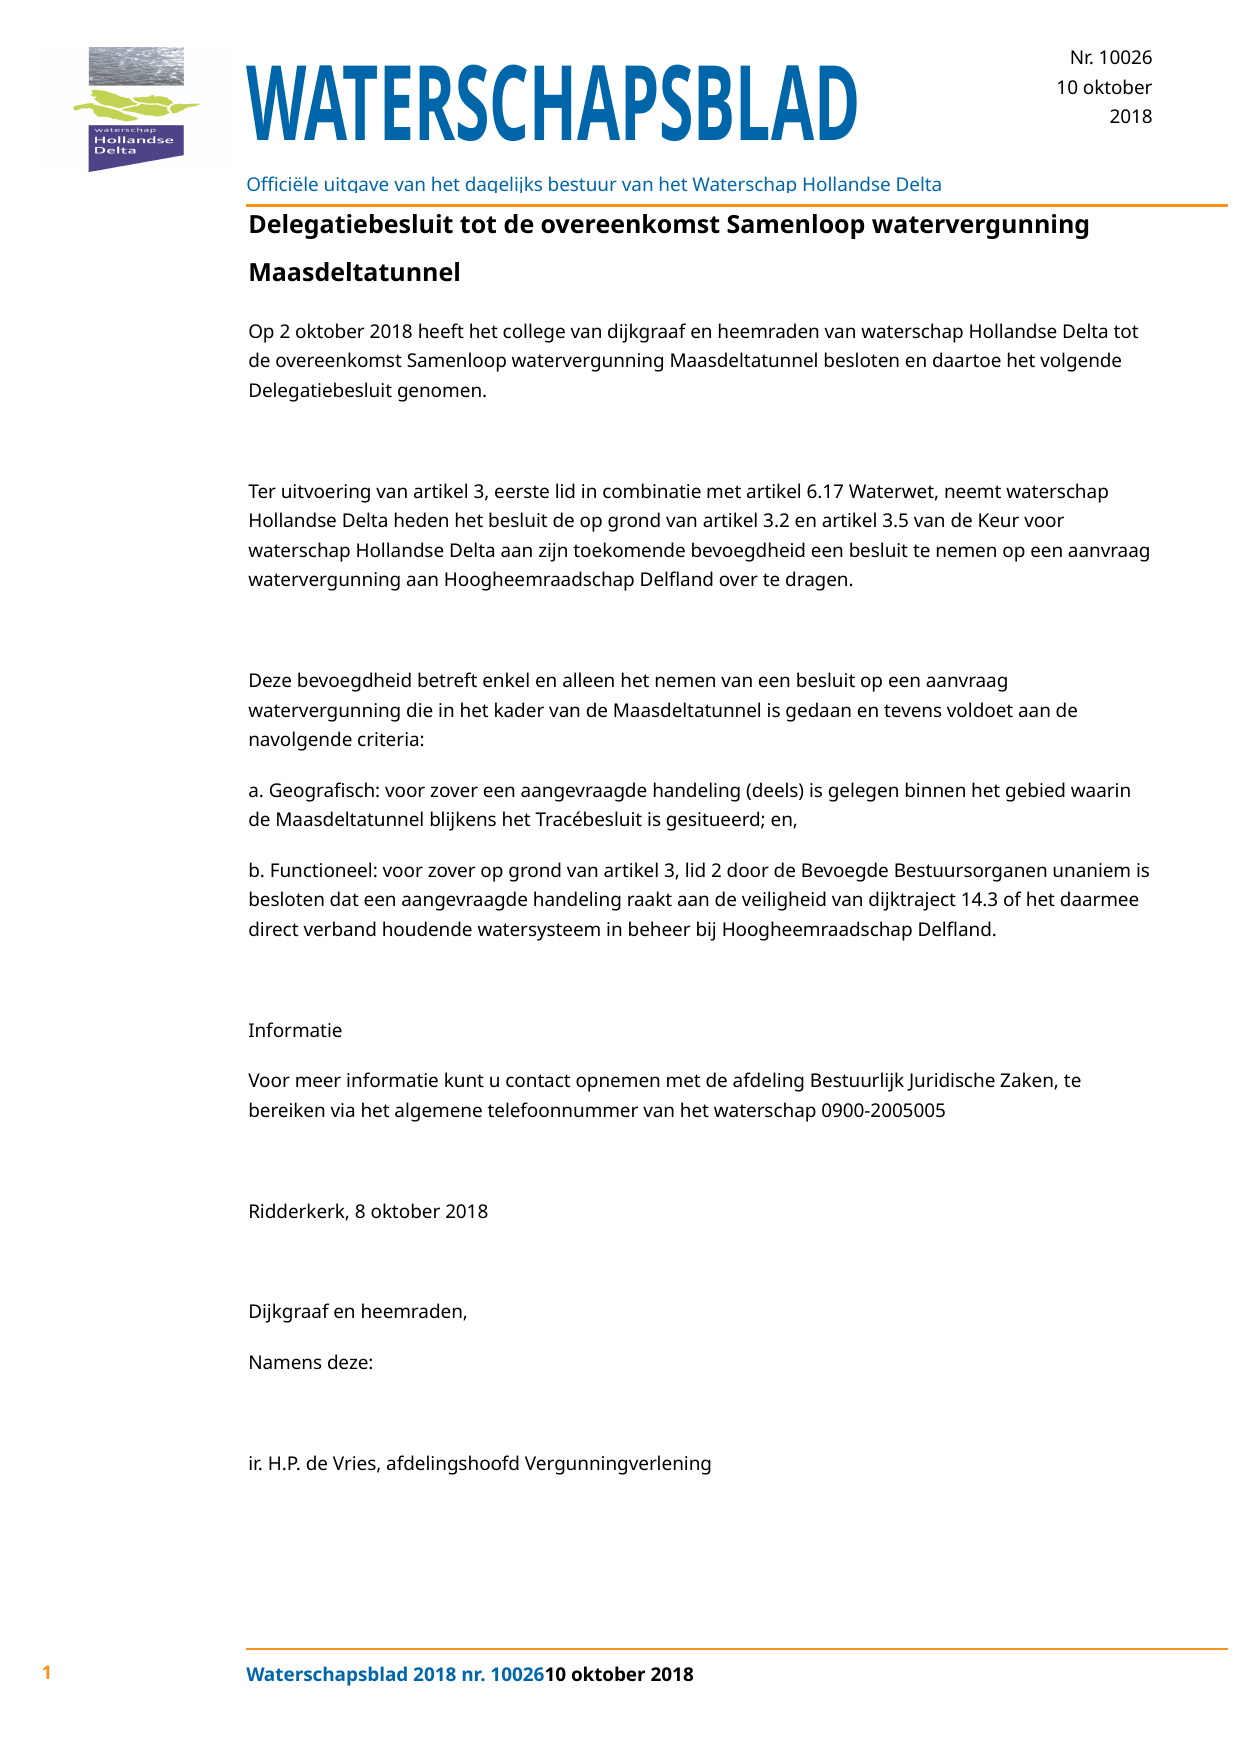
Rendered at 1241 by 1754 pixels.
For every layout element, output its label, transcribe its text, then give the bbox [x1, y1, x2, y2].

text Namens deze: [248, 1349, 1152, 1375]
text Deze bevoegdheid betreft enkel en alleen het nemen van een besluit op een aanvraag watervergunning die in het kader van de Maasdeltatunnel is gedaan en tevens voldoet aan de navolgende criteria: [248, 667, 1152, 752]
text a. Geografisch: voor zover een aangevraagde handeling (deels) is gelegen binnen het gebied waarin de Maasdeltatunnel blijkens het Tracébesluit is gesitueerd; en, [248, 777, 1152, 832]
text Voor meer informatie kunt u contact opnemen met de afdeling Bestuurlijk Juridische Zaken, te bereiken via het algemene telefoonnummer van het waterschap 0900-2005005 [248, 1067, 1152, 1123]
text Ter uitvoering van artikel 3, eerste lid in combinatie met artikel 6.17 Waterwet, neemt waterschap Hollandse Delta heden het besluit de op grond van artikel 3.2 en artikel 3.5 van de Keur voor waterschap Hollandse Delta aan zijn toekomende bevoegdheid een besluit te nemen op een aanvraag watervergunning aan Hoogheemraadschap Delfland over te dragen. [248, 478, 1152, 592]
text Ridderkerk, 8 oktober 2018 [248, 1198, 1152, 1224]
text ir. H.P. de Vries, afdelingshoofd Vergunningverlening [248, 1450, 1152, 1476]
text b. Functioneel: voor zover op grond van artikel 3, lid 2 door de Bevoegde Bestuursorganen unaniem is besloten dat een aangevraagde handeling raakt aan de veiligheid van dijktraject 14.3 of het daarmee direct verband houdende watersysteem in beheer bij Hoogheemraadschap Delfland. [248, 857, 1152, 942]
text Delegatiebesluit tot de overeenkomst Samenloop watervergunning Maasdeltatunnel [248, 207, 1152, 288]
text Dijkgraaf en heemraden, [248, 1299, 1152, 1324]
text Informatie [248, 1017, 1152, 1043]
picture [41, 47, 231, 172]
text Op 2 oktober 2018 heeft het college van dijkgraaf en heemraden van waterschap Hollandse Delta tot de overeenkomst Samenloop watervergunning Maasdeltatunnel besloten en daartoe het volgende Delegatiebesluit genomen. [248, 318, 1152, 403]
